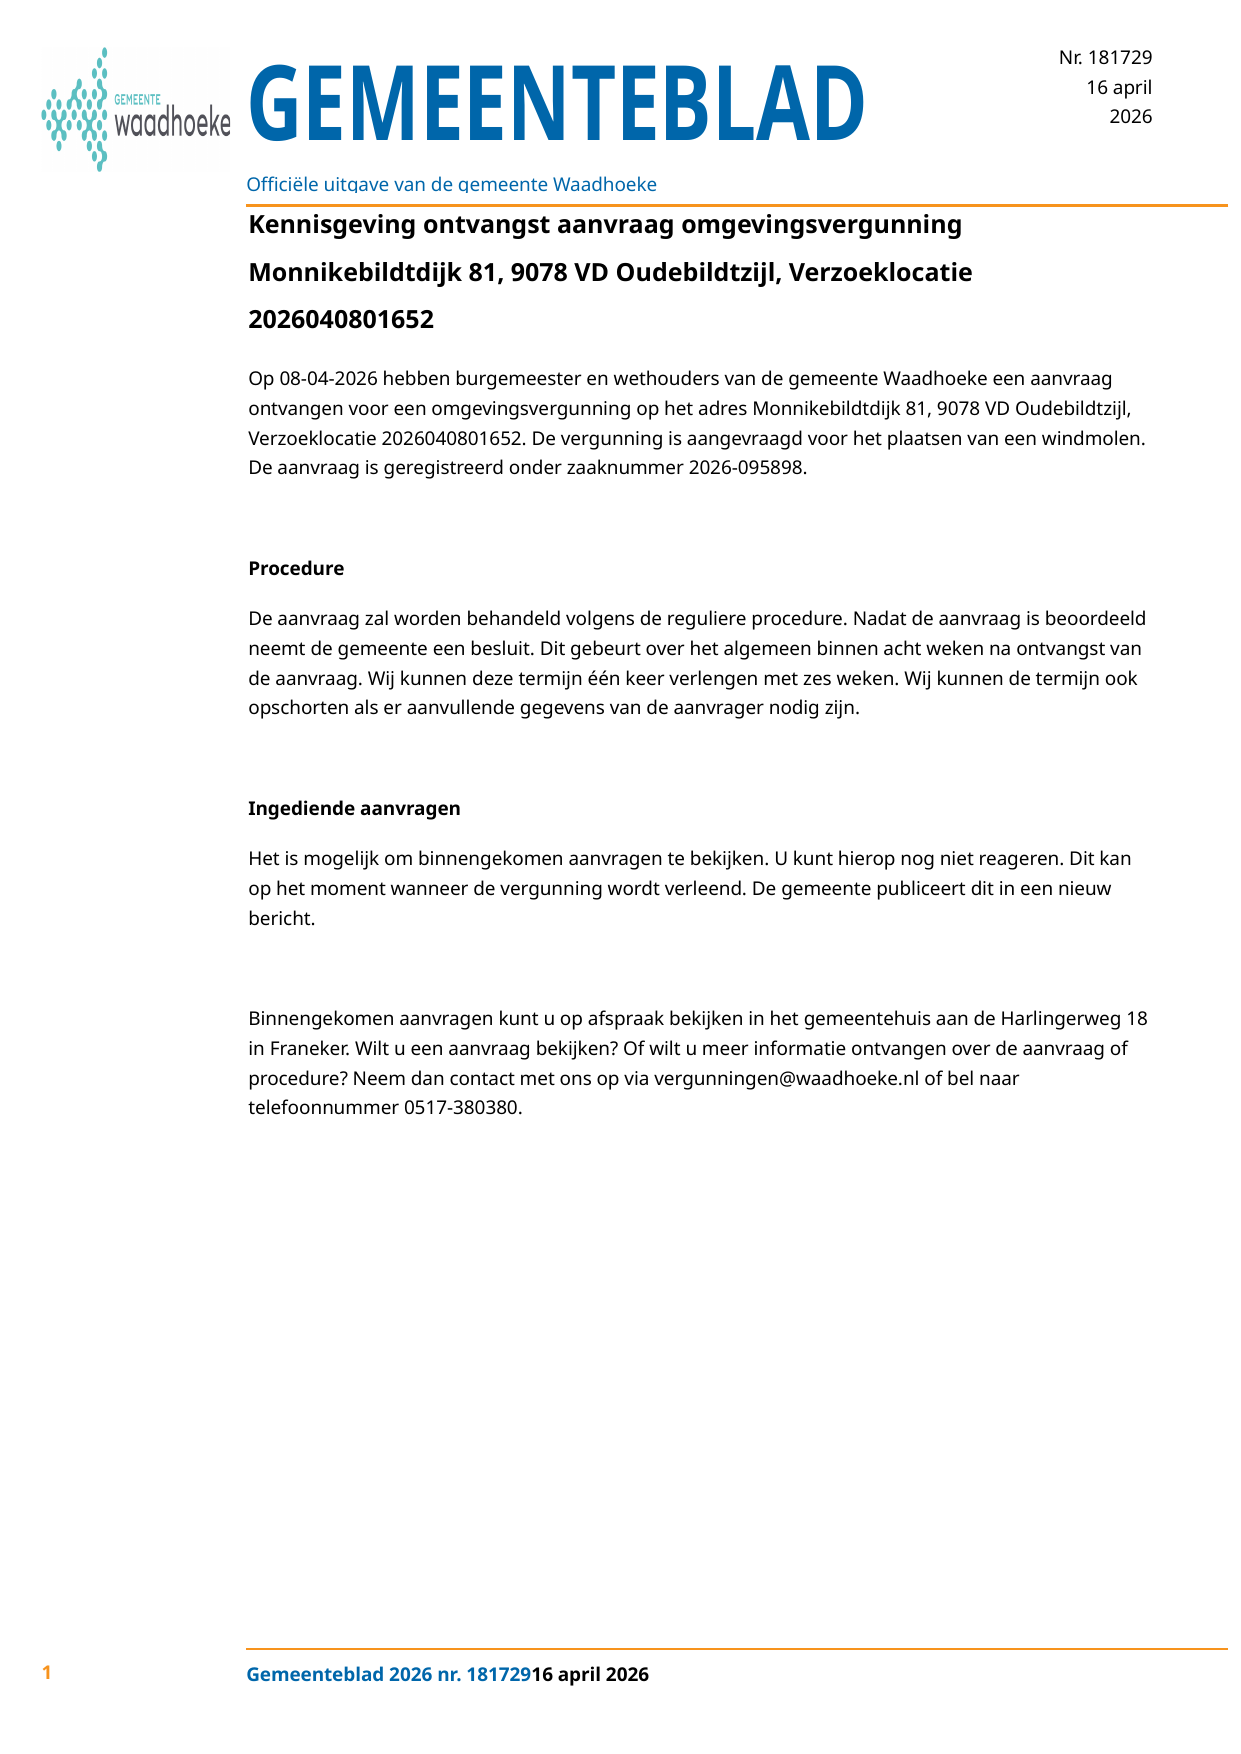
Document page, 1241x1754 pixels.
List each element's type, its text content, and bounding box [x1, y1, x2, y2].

picture [41, 47, 231, 172]
text Binnengekomen aanvragen kunt u op afspraak bekijken in het gemeentehuis aan de Harlingerweg 18 in Franeker. Wilt u een aanvraag bekijken? Of wilt u meer informatie ontvangen over de aanvraag of procedure? Neem dan contact met ons op via vergunningen@waadhoeke.nl of bel naar telefoonnummer 0517-380380. [248, 1006, 1152, 1120]
text Op 08-04-2026 hebben burgemeester en wethouders van de gemeente Waadhoeke een aanvraag ontvangen voor een omgevingsvergunning op het adres Monnikebildtdijk 81, 9078 VD Oudebildtzijl, Verzoeklocatie 2026040801652. De vergunning is aangevraagd voor het plaatsen van een windmolen. De aanvraag is geregistreerd onder zaaknummer 2026-095898. [248, 366, 1152, 480]
text Kennisgeving ontvangst aanvraag omgevingsvergunning Monnikebildtdijk 81, 9078 VD Oudebildtzijl, Verzoeklocatie 2026040801652 [248, 207, 1152, 336]
text De aanvraag zal worden behandeld volgens de reguliere procedure. Nadat de aanvraag is beoordeeld neemt de gemeente een besluit. Dit gebeurt over het algemeen binnen acht weken na ontvangst van de aanvraag. Wij kunnen deze termijn één keer verlengen met zes weken. Wij kunnen de termijn ook opschorten als er aanvullende gegevens van de aanvrager nodig zijn. [248, 606, 1152, 720]
text Procedure [248, 555, 1152, 581]
text Ingediende aanvragen [248, 795, 1152, 821]
text Het is mogelijk om binnengekomen aanvragen te bekijken. U kunt hierop nog niet reageren. Dit kan op het moment wanneer de vergunning wordt verleend. De gemeente publiceert dit in een nieuw bericht. [248, 846, 1152, 930]
